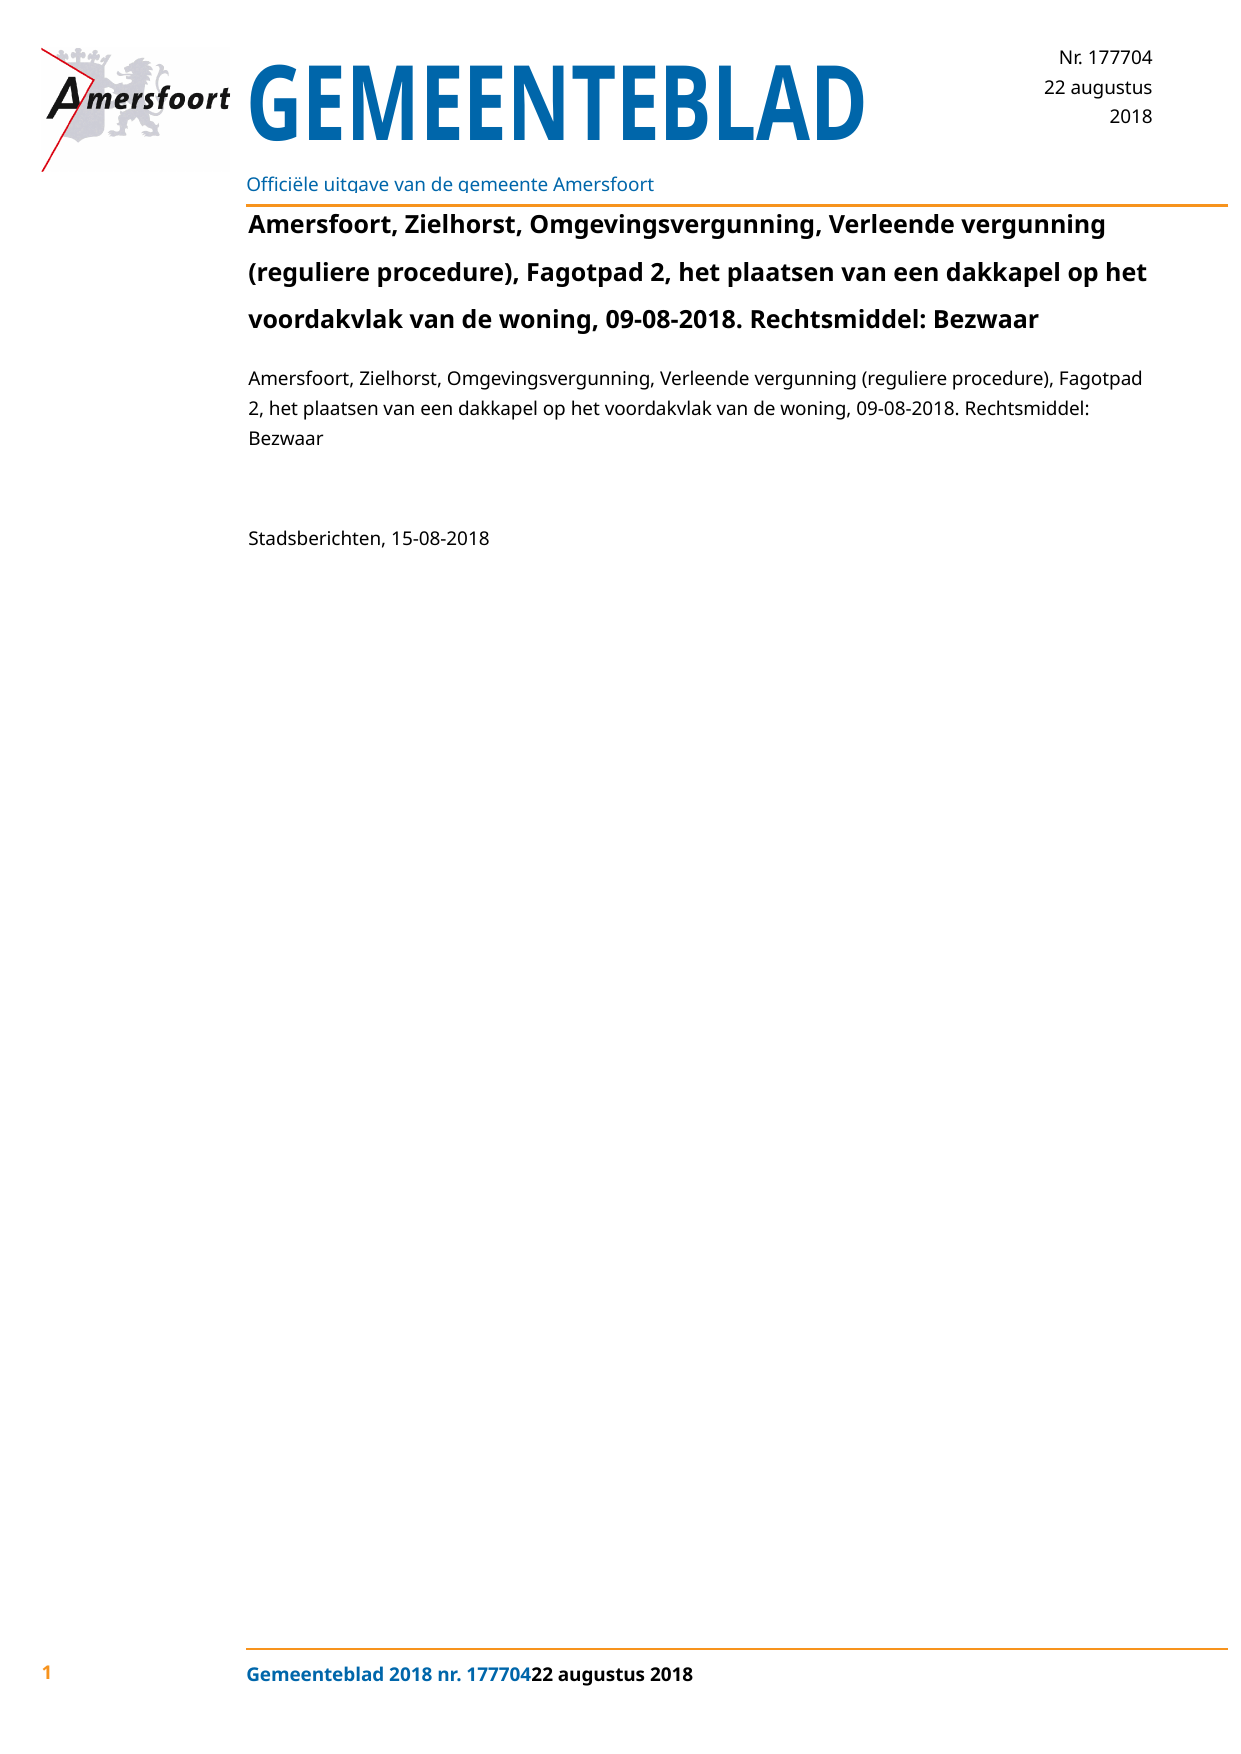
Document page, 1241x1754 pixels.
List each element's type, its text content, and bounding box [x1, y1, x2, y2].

picture [41, 47, 231, 172]
text Amersfoort, Zielhorst, Omgevingsvergunning, Verleende vergunning (reguliere procedure), Fagotpad 2, het plaatsen van een dakkapel op het voordakvlak van de woning, 09-08-2018. Rechtsmiddel: Bezwaar [248, 366, 1152, 450]
text Amersfoort, Zielhorst, Omgevingsvergunning, Verleende vergunning (reguliere procedure), Fagotpad 2, het plaatsen van een dakkapel op het voordakvlak van de woning, 09-08-2018. Rechtsmiddel: Bezwaar [248, 207, 1152, 336]
text Stadsberichten, 15-08-2018 [248, 526, 1152, 551]
